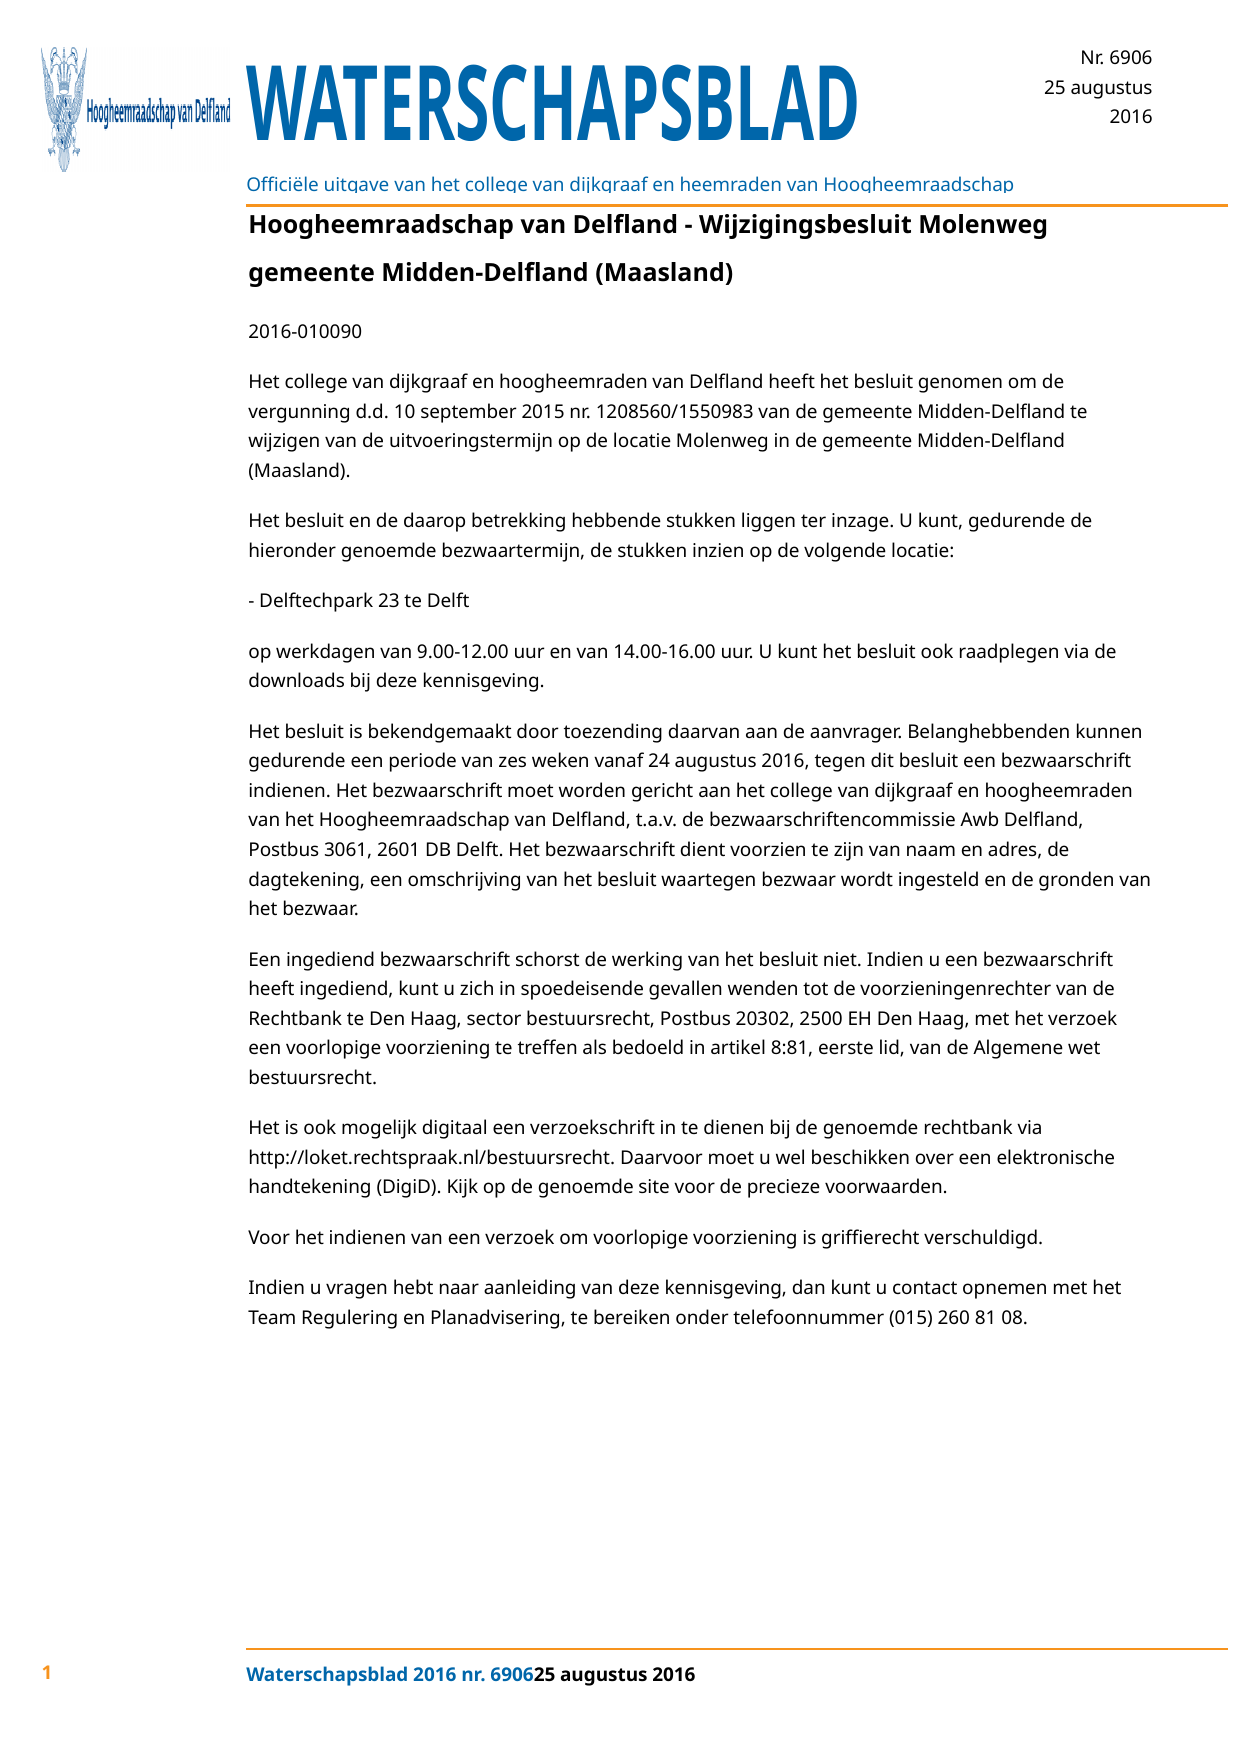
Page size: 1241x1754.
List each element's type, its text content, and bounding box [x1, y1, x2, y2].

text op werkdagen van 9.00-12.00 uur en van 14.00-16.00 uur. U kunt het besluit ook raadplegen via de downloads bij deze kennisgeving. [248, 638, 1152, 693]
picture [41, 47, 231, 172]
text - Delftechpark 23 te Delft [248, 587, 1152, 613]
text Het is ook mogelijk digitaal een verzoekschrift in te dienen bij de genoemde rechtbank via http://loket.rechtspraak.nl/bestuursrecht. Daarvoor moet u wel beschikken over een elektronische handtekening (DigiD). Kijk op de genoemde site voor de precieze voorwaarden. [248, 1114, 1152, 1199]
text Het besluit en de daarop betrekking hebbende stukken liggen ter inzage. U kunt, gedurende de hieronder genoemde bezwaartermijn, de stukken inzien op de volgende locatie: [248, 507, 1152, 563]
text Voor het indienen van een verzoek om voorlopige voorziening is griffierecht verschuldigd. [248, 1224, 1152, 1250]
text 2016-010090 [248, 318, 1152, 344]
text Het besluit is bekendgemaakt door toezending daarvan aan de aanvrager. Belanghebbenden kunnen gedurende een periode van zes weken vanaf 24 augustus 2016, tegen dit besluit een bezwaarschrift indienen. Het bezwaarschrift moet worden gericht aan het college van dijkgraaf en hoogheemraden van het Hoogheemraadschap van Delfland, t.a.v. de bezwaarschriftencommissie Awb Delfland, Postbus 3061, 2601 DB Delft. Het bezwaarschrift dient voorzien te zijn van naam en adres, de dagtekening, een omschrijving van het besluit waartegen bezwaar wordt ingesteld en de gronden van het bezwaar. [248, 718, 1152, 921]
text Het college van dijkgraaf en hoogheemraden van Delfland heeft het besluit genomen om de vergunning d.d. 10 september 2015 nr. 1208560/1550983 van de gemeente Midden-Delfland te wijzigen van de uitvoeringstermijn op de locatie Molenweg in de gemeente Midden-Delfland (Maasland). [248, 368, 1152, 483]
text Indien u vragen hebt naar aanleiding van deze kennisgeving, dan kunt u contact opnemen met het Team Regulering en Planadvisering, te bereiken onder telefoonnummer (015) 260 81 08. [248, 1274, 1152, 1330]
text Een ingediend bezwaarschrift schorst de werking van het besluit niet. Indien u een bezwaarschrift heeft ingediend, kunt u zich in spoedeisende gevallen wenden tot de voorzieningenrechter van de Rechtbank te Den Haag, sector bestuursrecht, Postbus 20302, 2500 EH Den Haag, met het verzoek een voorlopige voorziening te treffen als bedoeld in artikel 8:81, eerste lid, van de Algemene wet bestuursrecht. [248, 946, 1152, 1090]
text Hoogheemraadschap van Delfland - Wijzigingsbesluit Molenweg gemeente Midden-Delfland (Maasland) [248, 207, 1152, 288]
